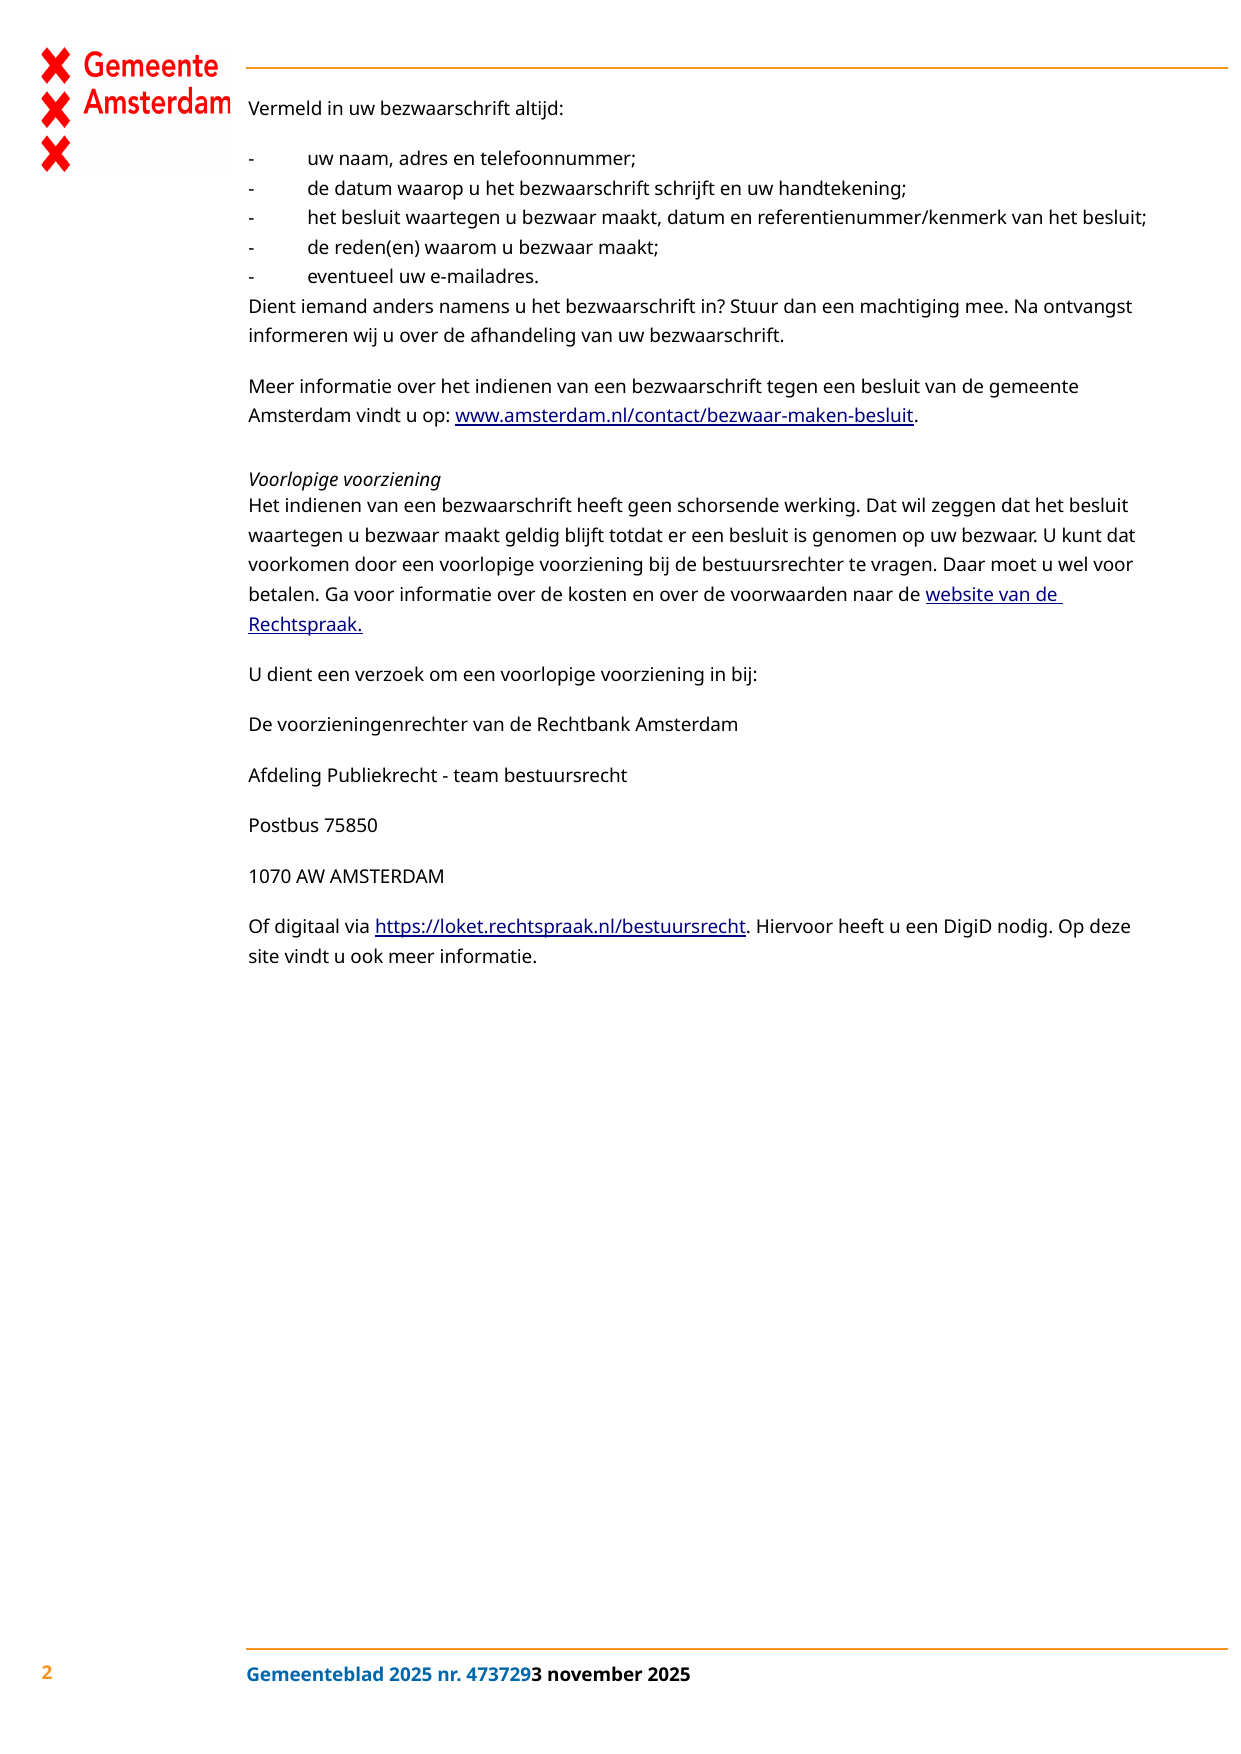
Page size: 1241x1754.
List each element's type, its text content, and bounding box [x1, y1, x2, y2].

text Postbus 75850 [248, 812, 1152, 838]
text Voorlopige voorziening [248, 467, 1152, 492]
list uw naam, adres en telefoonnummer; [248, 145, 1152, 171]
text Vermeld in uw bezwaarschrift altijd: [248, 95, 1152, 121]
text Of digitaal via https://loket.rechtspraak.nl/bestuursrecht. Hiervoor heeft u een DigiD nodig. Op deze site vindt u ook meer informatie. [248, 913, 1152, 968]
list het besluit waartegen u bezwaar maakt, datum en referentienummer/kenmerk van het besluit; [248, 204, 1152, 230]
text Het indienen van een bezwaarschrift heeft geen schorsende werking. Dat wil zeggen dat het besluit waartegen u bezwaar maakt geldig blijft totdat er een besluit is genomen op uw bezwaar. U kunt dat voorkomen door een voorlopige voorziening bij de bestuursrechter te vragen. Daar moet u wel voor betalen. Ga voor informatie over de kosten en over de voorwaarden naar de website van de Rechtspraak. [248, 492, 1152, 636]
text Meer informatie over het indienen van een bezwaarschrift tegen een besluit van de gemeente Amsterdam vindt u op: www.amsterdam.nl/contact/bezwaar-maken-besluit. [248, 373, 1152, 428]
text De voorzieningenrechter van de Rechtbank Amsterdam [248, 712, 1152, 737]
text Afdeling Publiekrecht - team bestuursrecht [248, 762, 1152, 788]
list de reden(en) waarom u bezwaar maakt; [248, 234, 1152, 260]
list eventueel uw e-mailadres. [248, 263, 1152, 289]
list de datum waarop u het bezwaarschrift schrijft en uw handtekening; [248, 175, 1152, 201]
text Dient iemand anders namens u het bezwaarschrift in? Stuur dan een machtiging mee. Na ontvangst informeren wij u over de afhandeling van uw bezwaarschrift. [248, 293, 1152, 348]
picture [41, 47, 231, 172]
text 1070 AW AMSTERDAM [248, 863, 1152, 888]
text U dient een verzoek om een voorlopige voorziening in bij: [248, 661, 1152, 687]
